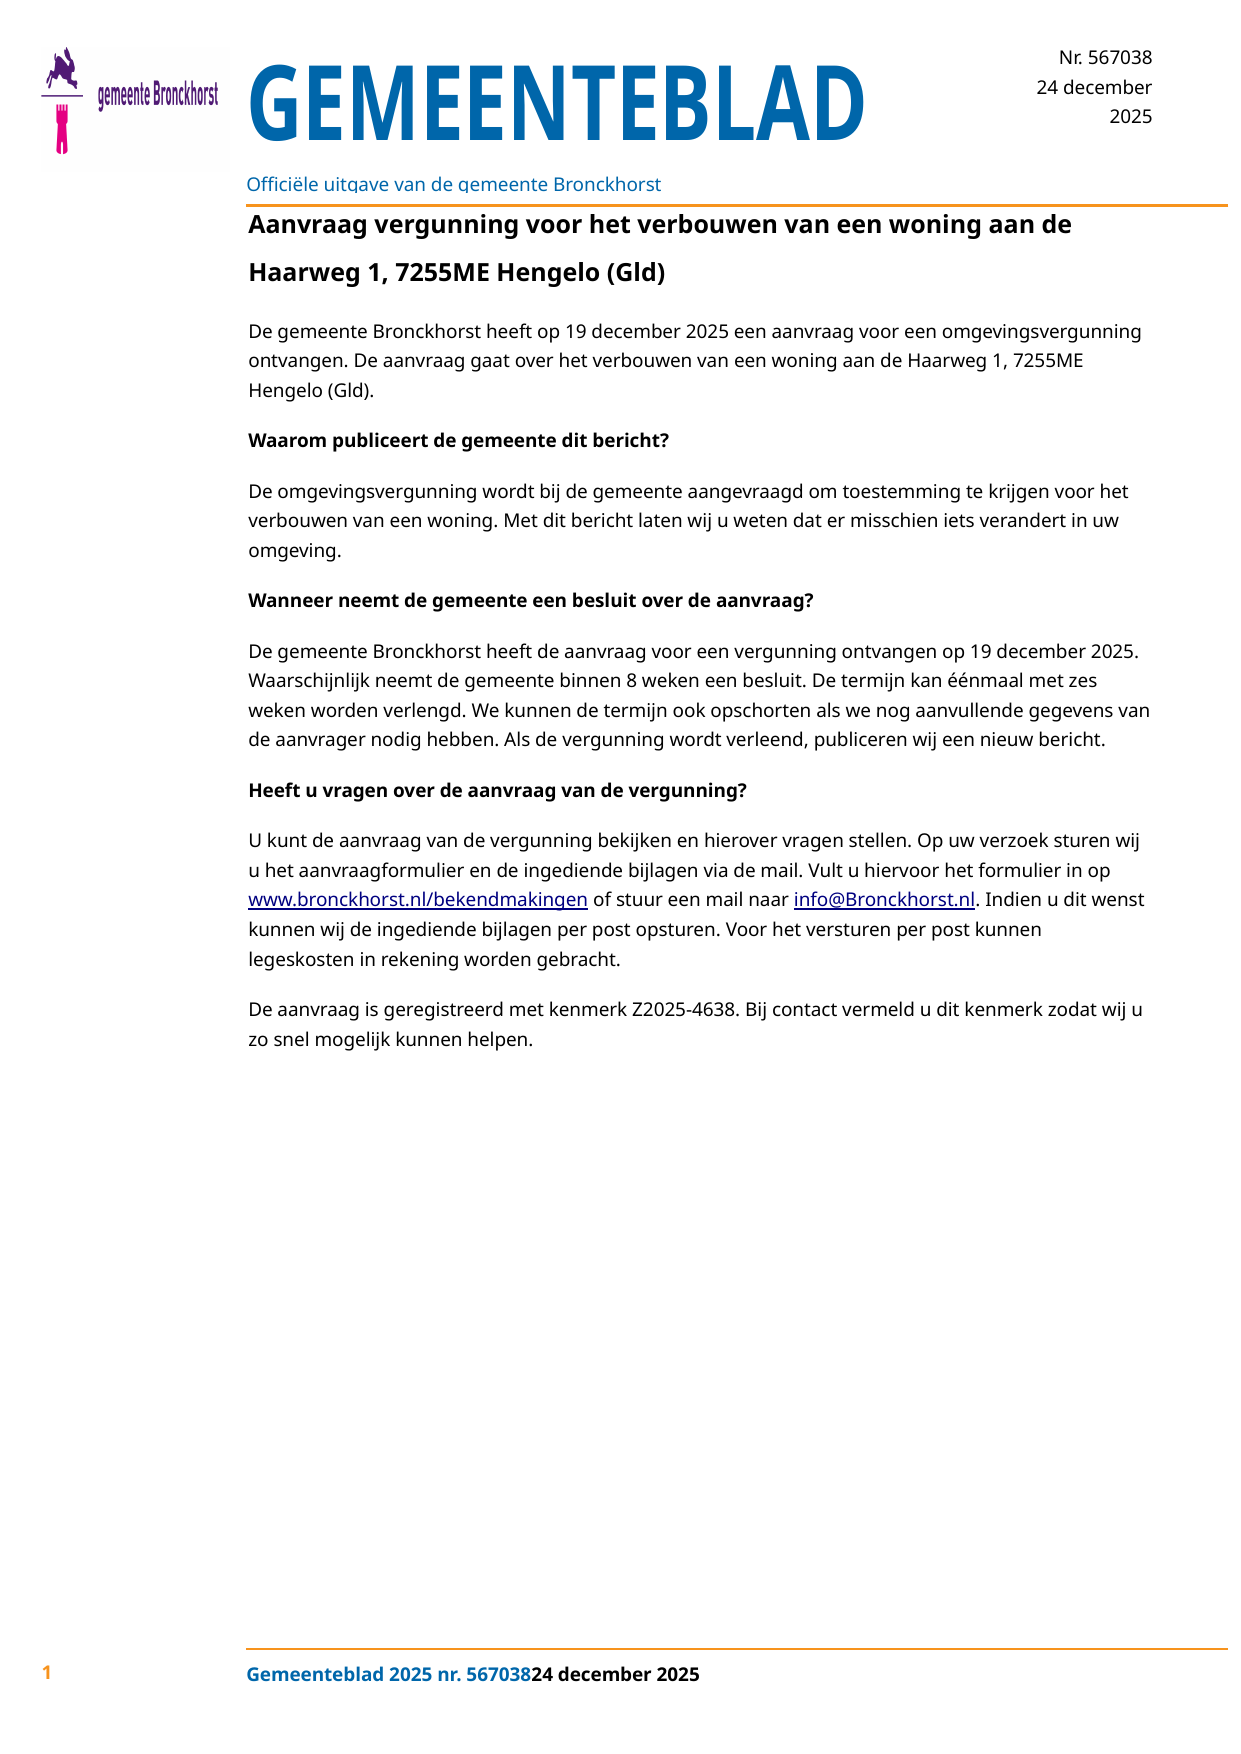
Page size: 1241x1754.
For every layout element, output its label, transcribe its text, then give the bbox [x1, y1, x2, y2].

text De omgevingsvergunning wordt bij de gemeente aangevraagd om toestemming te krijgen voor het verbouwen van een woning. Met dit bericht laten wij u weten dat er misschien iets verandert in uw omgeving. [248, 478, 1152, 563]
text Heeft u vragen over de aanvraag van de vergunning? [248, 777, 1152, 803]
text Aanvraag vergunning voor het verbouwen van een woning aan de Haarweg 1, 7255ME Hengelo (Gld) [248, 207, 1152, 288]
text De aanvraag is geregistreerd met kenmerk Z2025-4638. Bij contact vermeld u dit kenmerk zodat wij u zo snel mogelijk kunnen helpen. [248, 996, 1152, 1052]
text De gemeente Bronckhorst heeft op 19 december 2025 een aanvraag voor een omgevingsvergunning ontvangen. De aanvraag gaat over het verbouwen van een woning aan de Haarweg 1, 7255ME Hengelo (Gld). [248, 318, 1152, 403]
text De gemeente Bronckhorst heeft de aanvraag voor een vergunning ontvangen op 19 december 2025. Waarschijnlijk neemt de gemeente binnen 8 weken een besluit. De termijn kan éénmaal met zes weken worden verlengd. We kunnen de termijn ook opschorten als we nog aanvullende gegevens van de aanvrager nodig hebben. Als de vergunning wordt verleend, publiceren wij een nieuw bericht. [248, 638, 1152, 752]
text Wanneer neemt de gemeente een besluit over de aanvraag? [248, 587, 1152, 613]
text Waarom publiceert de gemeente dit bericht? [248, 427, 1152, 453]
picture [41, 47, 231, 172]
text U kunt de aanvraag van de vergunning bekijken en hierover vragen stellen. Op uw verzoek sturen wij u het aanvraagformulier en de ingediende bijlagen via de mail. Vult u hiervoor het formulier in op www.bronckhorst.nl/bekendmakingen of stuur een mail naar info@Bronckhorst.nl. Indien u dit wenst kunnen wij de ingediende bijlagen per post opsturen. Voor het versturen per post kunnen legeskosten in rekening worden gebracht. [248, 827, 1152, 972]
